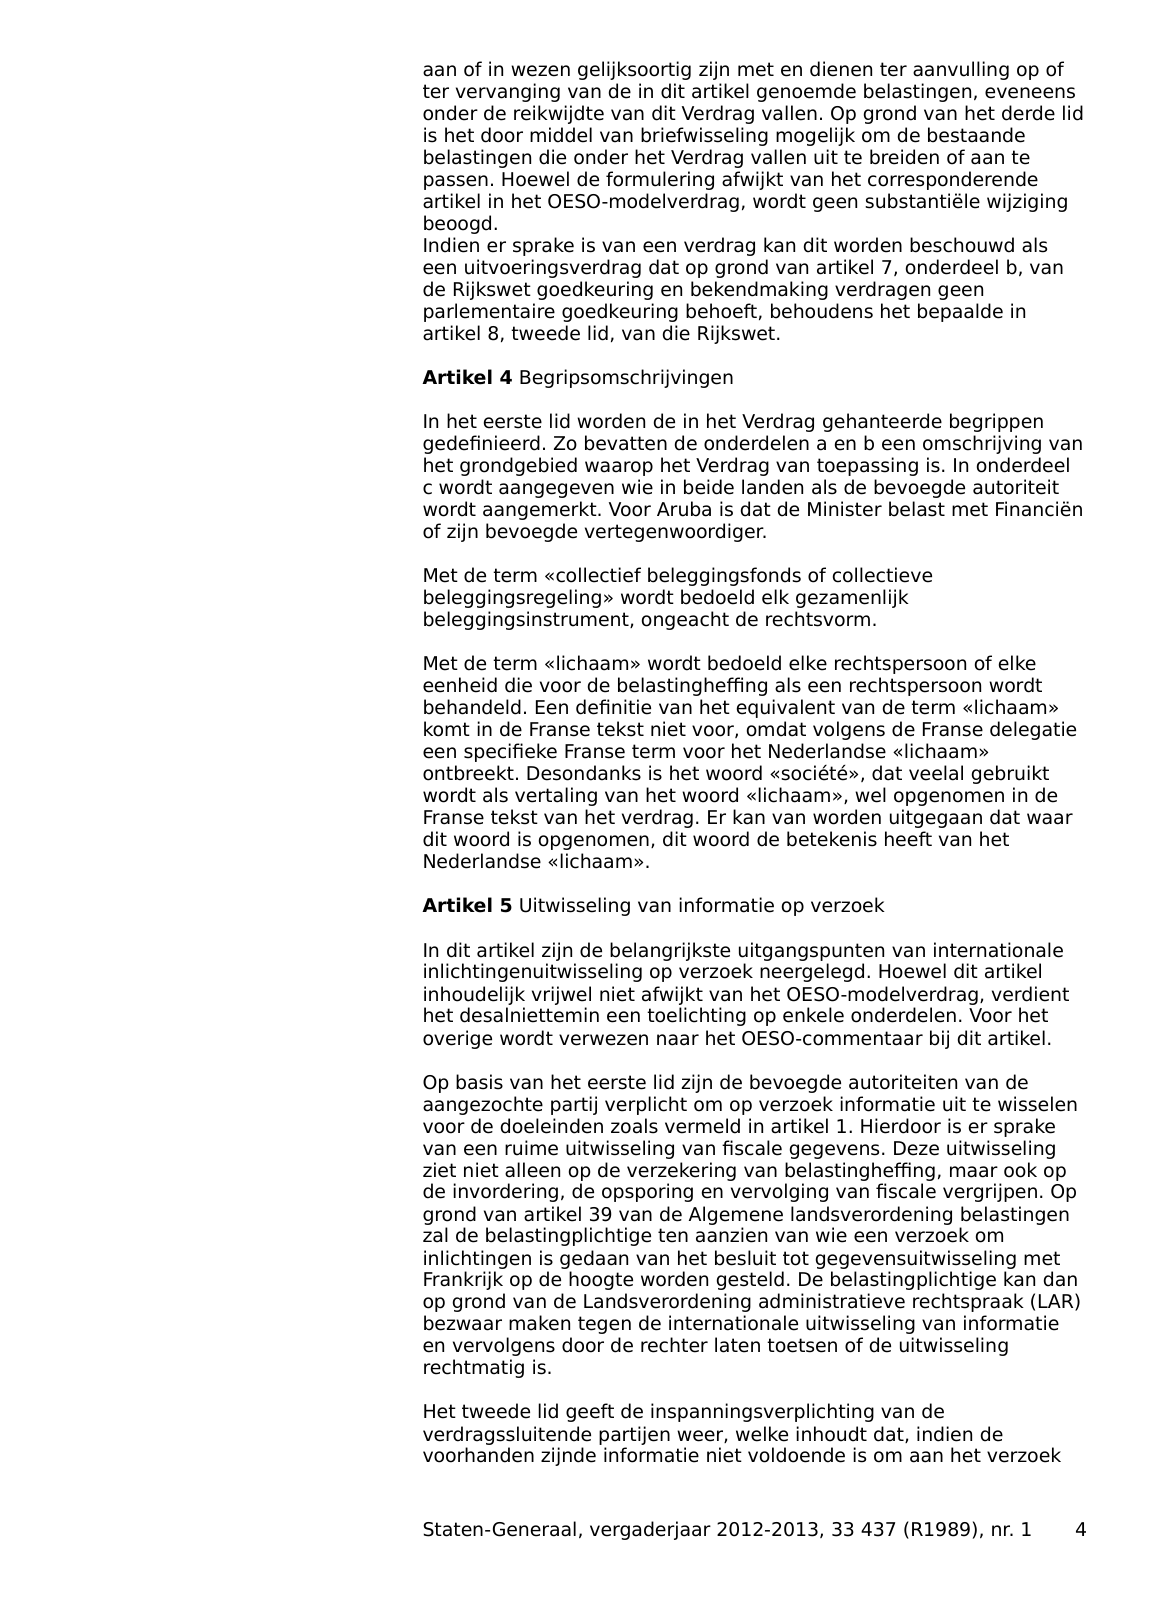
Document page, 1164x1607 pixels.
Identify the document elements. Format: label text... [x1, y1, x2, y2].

text Op basis van het eerste lid zijn de bevoegde autoriteiten van de aangezochte partij verplicht om op verzoek informatie uit te wisselen voor de doeleinden zoals vermeld in artikel 1. Hierdoor is er sprake van een ruime uitwisseling van fiscale gegevens. Deze uitwisseling ziet niet alleen op de verzekering van belastingheffing, maar ook op de invordering, de opsporing en vervolging van fiscale vergrijpen. Op grond van artikel 39 van de Algemene landsverordening belastingen zal de belastingplichtige ten aanzien van wie een verzoek om inlichtingen is gedaan van het besluit tot gegevensuitwisseling met Frankrijk op de hoogte worden gesteld. De belastingplichtige kan dan op grond van de Landsverordening administratieve rechtspraak (LAR) bezwaar maken tegen de internationale uitwisseling van informatie en vervolgens door de rechter laten toetsen of de uitwisseling rechtmatig is. [422, 1072, 1087, 1379]
text Met de term «lichaam» wordt bedoeld elke rechtspersoon of elke eenheid die voor de belastingheffing als een rechtspersoon wordt behandeld. Een definitie van het equivalent van de term «lichaam» komt in de Franse tekst niet voor, omdat volgens de Franse delegatie een specifieke Franse term voor het Nederlandse «lichaam» ontbreekt. Desondanks is het woord «société», dat veelal gebruikt wordt als vertaling van het woord «lichaam», wel opgenomen in de Franse tekst van het verdrag. Er kan van worden uitgegaan dat waar dit woord is opgenomen, dit woord de betekenis heeft van het Nederlandse «lichaam». [422, 653, 1087, 873]
text Artikel 4 Begripsomschrijvingen [422, 367, 1087, 389]
text aan of in wezen gelijksoortig zijn met en dienen ter aanvulling op of ter vervanging van de in dit artikel genoemde belastingen, eveneens onder de reikwijdte van dit Verdrag vallen. Op grond van het derde lid is het door middel van briefwisseling mogelijk om de bestaande belastingen die onder het Verdrag vallen uit te breiden of aan te passen. Hoewel de formulering afwijkt van het corresponderende artikel in het OESO-modelverdrag, wordt geen substantiële wijziging beoogd. [422, 59, 1087, 235]
text In het eerste lid worden de in het Verdrag gehanteerde begrippen gedefinieerd. Zo bevatten de onderdelen a en b een omschrijving van het grondgebied waarop het Verdrag van toepassing is. In onderdeel c wordt aangegeven wie in beide landen als de bevoegde autoriteit wordt aangemerkt. Voor Aruba is dat de Minister belast met Financiën of zijn bevoegde vertegenwoordiger. [422, 411, 1087, 543]
text Het tweede lid geeft de inspanningsverplichting van de verdragssluitende partijen weer, welke inhoudt dat, indien de voorhanden zijnde informatie niet voldoende is om aan het verzoek [422, 1401, 1087, 1467]
text Indien er sprake is van een verdrag kan dit worden beschouwd als een uitvoeringsverdrag dat op grond van artikel 7, onderdeel b, van de Rijkswet goedkeuring en bekendmaking verdragen geen parlementaire goedkeuring behoeft, behoudens het bepaalde in artikel 8, tweede lid, van die Rijkswet. [422, 235, 1087, 345]
text In dit artikel zijn de belangrijkste uitgangspunten van internationale inlichtingenuitwisseling op verzoek neergelegd. Hoewel dit artikel inhoudelijk vrijwel niet afwijkt van het OESO-modelverdrag, verdient het desalniettemin een toelichting op enkele onderdelen. Voor het overige wordt verwezen naar het OESO-commentaar bij dit artikel. [422, 939, 1087, 1049]
text Artikel 5 Uitwisseling van informatie op verzoek [422, 895, 1087, 917]
text Met de term «collectief beleggingsfonds of collectieve beleggingsregeling» wordt bedoeld elk gezamenlijk beleggingsinstrument, ongeacht de rechtsvorm. [422, 565, 1087, 631]
